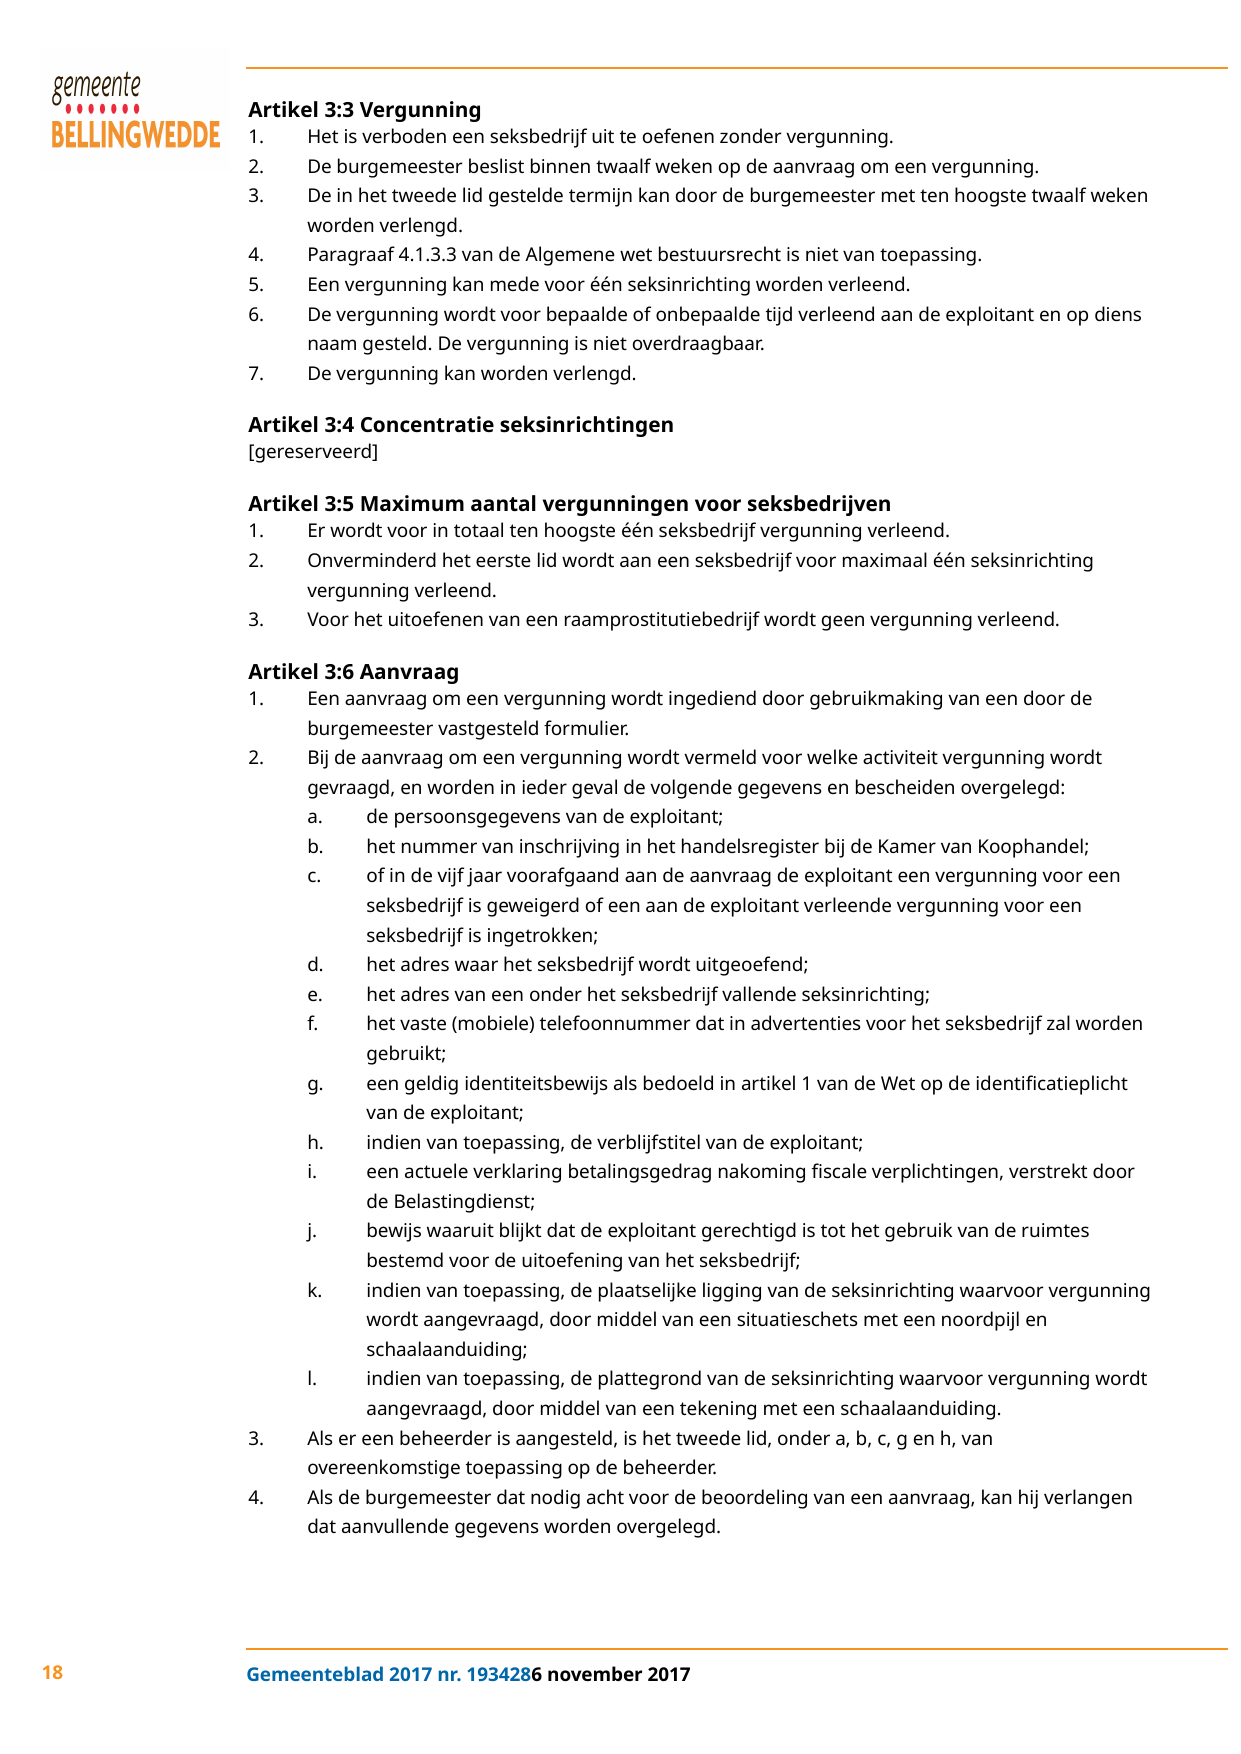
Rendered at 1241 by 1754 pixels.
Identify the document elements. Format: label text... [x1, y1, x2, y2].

list Als er een beheerder is aangesteld, is het tweede lid, onder a, b, c, g en h, van overeenkomstige toepassing op de beheerder. [248, 1425, 1152, 1480]
list De burgemeester beslist binnen twaalf weken op de aanvraag om een vergunning. [248, 153, 1152, 178]
list Bij de aanvraag om een vergunning wordt vermeld voor welke activiteit vergunning wordt gevraagd, en worden in ieder geval de volgende gegevens en bescheiden overgelegd: [248, 744, 1152, 800]
list het nummer van inschrijving in het handelsregister bij de Kamer van Koophandel; [307, 833, 1152, 859]
text [gereserveerd] [248, 439, 1152, 464]
text Artikel 3:4 Concentratie seksinrichtingen [248, 410, 1152, 439]
list bewijs waaruit blijkt dat de exploitant gerechtigd is tot het gebruik van de ruimtes bestemd voor de uitoefening van het seksbedrijf; [307, 1218, 1152, 1273]
list indien van toepassing, de plattegrond van de seksinrichting waarvoor vergunning wordt aangevraagd, door middel van een tekening met een schaalaanduiding. [307, 1366, 1152, 1421]
list het adres van een onder het seksbedrijf vallende seksinrichting; [307, 981, 1152, 1007]
list Onverminderd het eerste lid wordt aan een seksbedrijf voor maximaal één seksinrichting vergunning verleend. [248, 547, 1152, 602]
list de persoonsgegevens van de exploitant; [307, 803, 1152, 829]
list het vaste (mobiele) telefoonnummer dat in advertenties voor het seksbedrijf zal worden gebruikt; [307, 1011, 1152, 1066]
list een actuele verklaring betalingsgedrag nakoming fiscale verplichtingen, verstrekt door de Belastingdienst; [307, 1158, 1152, 1214]
list indien van toepassing, de plaatselijke ligging van de seksinrichting waarvoor vergunning wordt aangevraagd, door middel van een situatieschets met een noordpijl en schaalaanduiding; [307, 1277, 1152, 1362]
list Een vergunning kan mede voor één seksinrichting worden verleend. [248, 271, 1152, 297]
list Er wordt voor in totaal ten hoogste één seksbedrijf vergunning verleend. [248, 518, 1152, 543]
list een geldig identiteitsbewijs als bedoeld in artikel 1 van de Wet op de identificatieplicht van de exploitant; [307, 1070, 1152, 1125]
picture [41, 47, 231, 172]
list De vergunning kan worden verlengd. [248, 360, 1152, 386]
list Voor het uitoefenen van een raamprostitutiebedrijf wordt geen vergunning verleend. [248, 606, 1152, 632]
list De vergunning wordt voor bepaalde of onbepaalde tijd verleend aan de exploitant en op diens naam gesteld. De vergunning is niet overdraagbaar. [248, 301, 1152, 356]
text Artikel 3:5 Maximum aantal vergunningen voor seksbedrijven [248, 489, 1152, 518]
list Paragraaf 4.1.3.3 van de Algemene wet bestuursrecht is niet van toepassing. [248, 242, 1152, 267]
list Als de burgemeester dat nodig acht voor de beoordeling van een aanvraag, kan hij verlangen dat aanvullende gegevens worden overgelegd. [248, 1484, 1152, 1539]
text Artikel 3:3 Vergunning [248, 95, 1152, 123]
list indien van toepassing, de verblijfstitel van de exploitant; [307, 1129, 1152, 1155]
text Artikel 3:6 Aanvraag [248, 657, 1152, 685]
list Een aanvraag om een vergunning wordt ingediend door gebruikmaking van een door de burgemeester vastgesteld formulier. [248, 685, 1152, 741]
list De in het tweede lid gestelde termijn kan door de burgemeester met ten hoogste twaalf weken worden verlengd. [248, 182, 1152, 238]
list of in de vijf jaar voorafgaand aan de aanvraag de exploitant een vergunning voor een seksbedrijf is geweigerd of een aan de exploitant verleende vergunning voor een seksbedrijf is ingetrokken; [307, 863, 1152, 948]
list het adres waar het seksbedrijf wordt uitgeoefend; [307, 951, 1152, 977]
list Het is verboden een seksbedrijf uit te oefenen zonder vergunning. [248, 123, 1152, 149]
